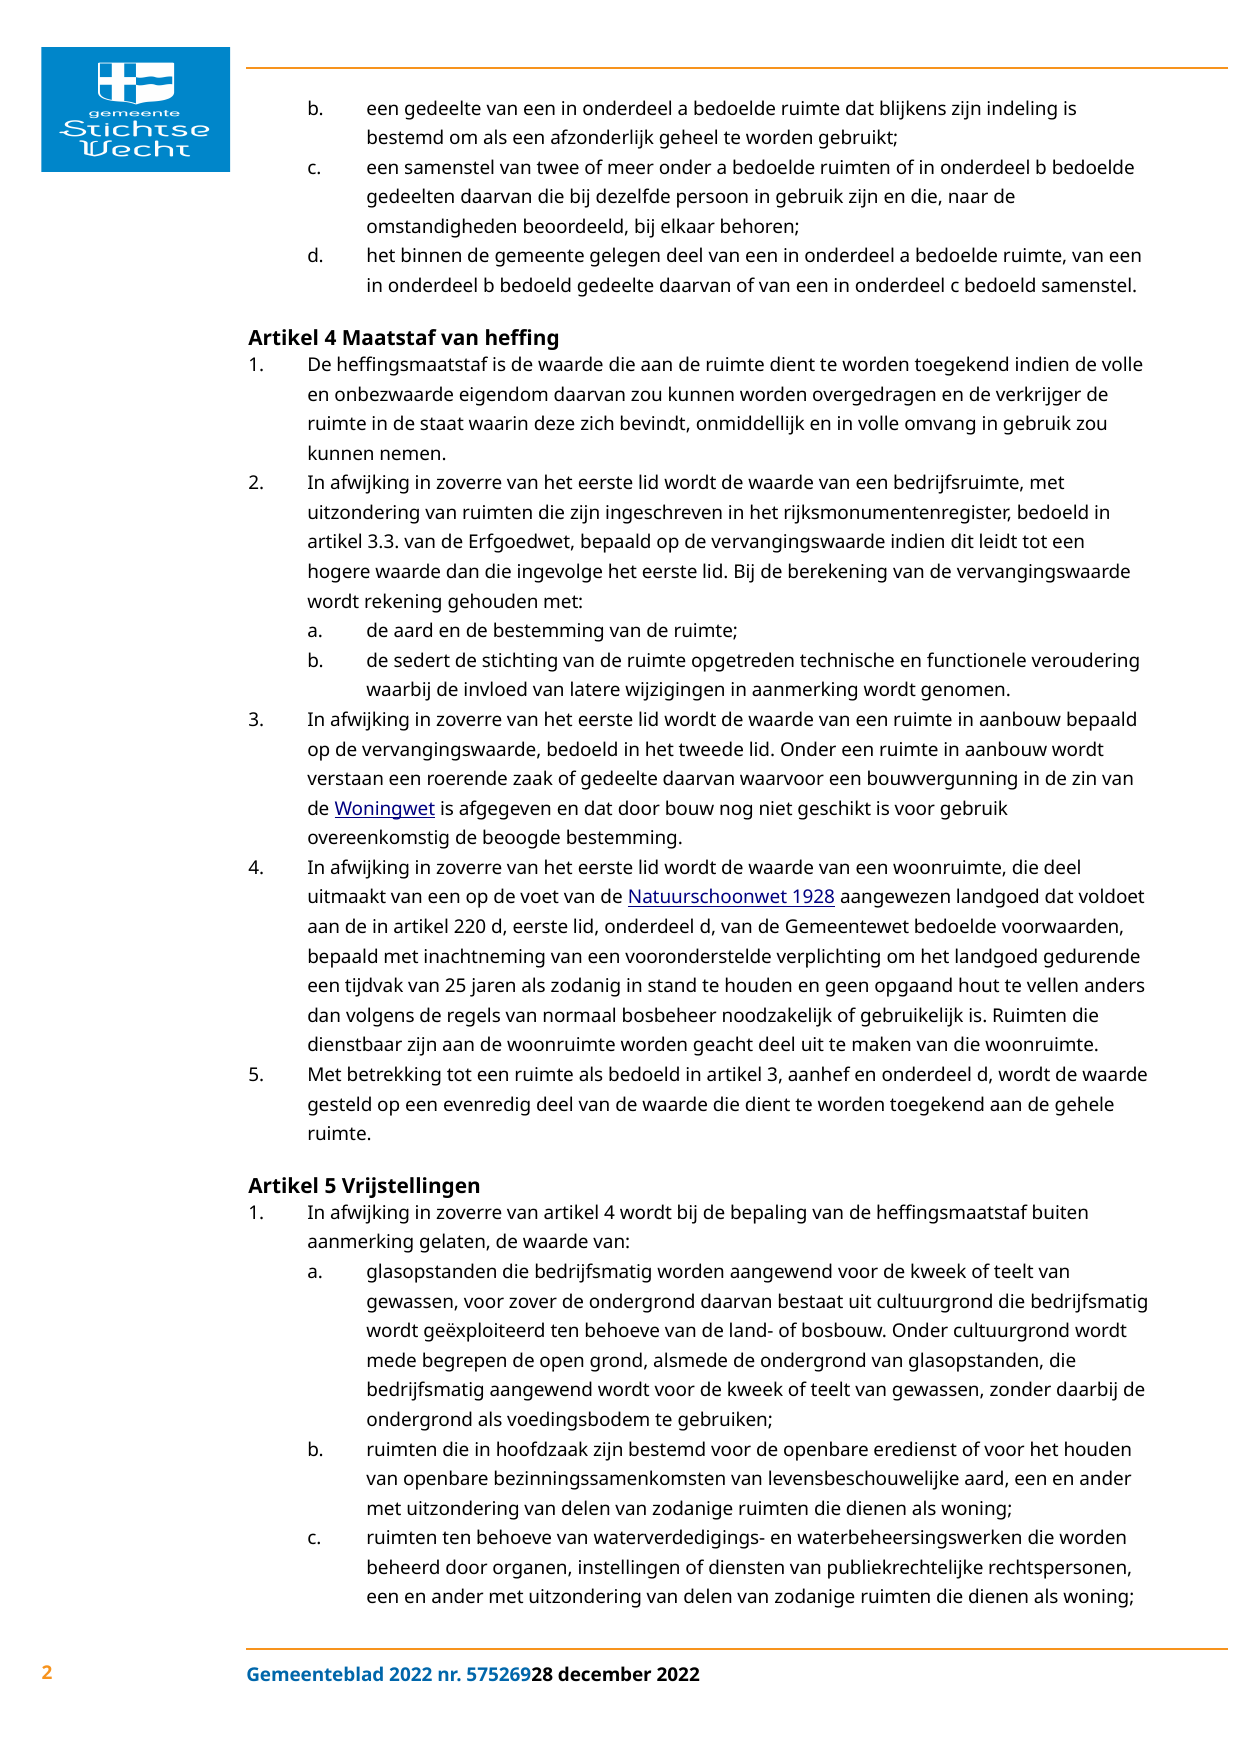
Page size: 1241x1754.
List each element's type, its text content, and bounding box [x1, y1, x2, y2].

list De heffingsmaatstaf is de waarde die aan de ruimte dient te worden toegekend indien de volle en onbezwaarde eigendom daarvan zou kunnen worden overgedragen en de verkrijger de ruimte in de staat waarin deze zich bevindt, onmiddellijk en in volle omvang in gebruik zou kunnen nemen. [248, 351, 1152, 466]
list In afwijking in zoverre van het eerste lid wordt de waarde van een ruimte in aanbouw bepaald op de vervangingswaarde, bedoeld in het tweede lid. Onder een ruimte in aanbouw wordt verstaan een roerende zaak of gedeelte daarvan waarvoor een bouwvergunning in de zin van de Woningwet is afgegeven en dat door bouw nog niet geschikt is voor gebruik overeenkomstig de beoogde bestemming. [248, 706, 1152, 850]
list In afwijking in zoverre van het eerste lid wordt de waarde van een bedrijfsruimte, met uitzondering van ruimten die zijn ingeschreven in het rijksmonumentenregister, bedoeld in artikel 3.3. van de Erfgoedwet, bepaald op de vervangingswaarde indien dit leidt tot een hogere waarde dan die ingevolge het eerste lid. Bij de berekening van de vervangingswaarde wordt rekening gehouden met: [248, 469, 1152, 613]
list een samenstel van twee of meer onder a bedoelde ruimten of in onderdeel b bedoelde gedeelten daarvan die bij dezelfde persoon in gebruik zijn en die, naar de omstandigheden beoordeeld, bij elkaar behoren; [307, 154, 1152, 239]
list de sedert de stichting van de ruimte opgetreden technische en functionele veroudering waarbij de invloed van latere wijzigingen in aanmerking wordt genomen. [307, 647, 1152, 702]
list ruimten die in hoofdzaak zijn bestemd voor de openbare eredienst of voor het houden van openbare bezinningssamenkomsten van levensbeschouwelijke aard, een en ander met uitzondering van delen van zodanige ruimten die dienen als woning; [307, 1436, 1152, 1521]
picture [99, 63, 135, 101]
list Met betrekking tot een ruimte als bedoeld in artikel 3, aanhef en onderdeel d, wordt de waarde gesteld op een evenredig deel van de waarde die dient te worden toegekend aan de gehele ruimte. [248, 1061, 1152, 1146]
text Artikel 4 Maatstaf van heffing [248, 323, 1152, 351]
list In afwijking in zoverre van artikel 4 wordt bij de bepaling van de heffingsmaatstaf buiten aanmerking gelaten, de waarde van: [248, 1199, 1152, 1254]
list ruimten ten behoeve van waterverdedigings- en waterbeheersingswerken die worden beheerd door organen, instellingen of diensten van publiekrechtelijke rechtspersonen, een en ander met uitzondering van delen van zodanige ruimten die dienen als woning; [307, 1524, 1152, 1609]
list In afwijking in zoverre van het eerste lid wordt de waarde van een woonruimte, die deel uitmaakt van een op de voet van de Natuurschoonwet 1928 aangewezen landgoed dat voldoet aan de in artikel 220 d, eerste lid, onderdeel d, van de Gemeentewet bedoelde voorwaarden, bepaald met inachtneming van een vooronderstelde verplichting om het landgoed gedurende een tijdvak van 25 jaren als zodanig in stand te houden en geen opgaand hout te vellen anders dan volgens de regels van normaal bosbeheer noodzakelijk of gebruikelijk is. Ruimten die dienstbaar zijn aan de woonruimte worden geacht deel uit te maken van die woonruimte. [248, 854, 1152, 1057]
list de aard en de bestemming van de ruimte; [307, 617, 1152, 643]
list een gedeelte van een in onderdeel a bedoelde ruimte dat blijkens zijn indeling is bestemd om als een afzonderlijk geheel te worden gebruikt; [307, 95, 1152, 150]
list glasopstanden die bedrijfsmatig worden aangewend voor de kweek of teelt van gewassen, voor zover de ondergrond daarvan bestaat uit cultuurgrond die bedrijfsmatig wordt geëxploiteerd ten behoeve van de land- of bosbouw. Onder cultuurgrond wordt mede begrepen de open grond, alsmede de ondergrond van glasopstanden, die bedrijfsmatig aangewend wordt voor de kweek of teelt van gewassen, zonder daarbij de ondergrond als voedingsbodem te gebruiken; [307, 1258, 1152, 1432]
list het binnen de gemeente gelegen deel van een in onderdeel a bedoelde ruimte, van een in onderdeel b bedoeld gedeelte daarvan of van een in onderdeel c bedoeld samenstel. [307, 243, 1152, 298]
picture [137, 63, 174, 103]
text Artikel 5 Vrijstellingen [248, 1171, 1152, 1199]
